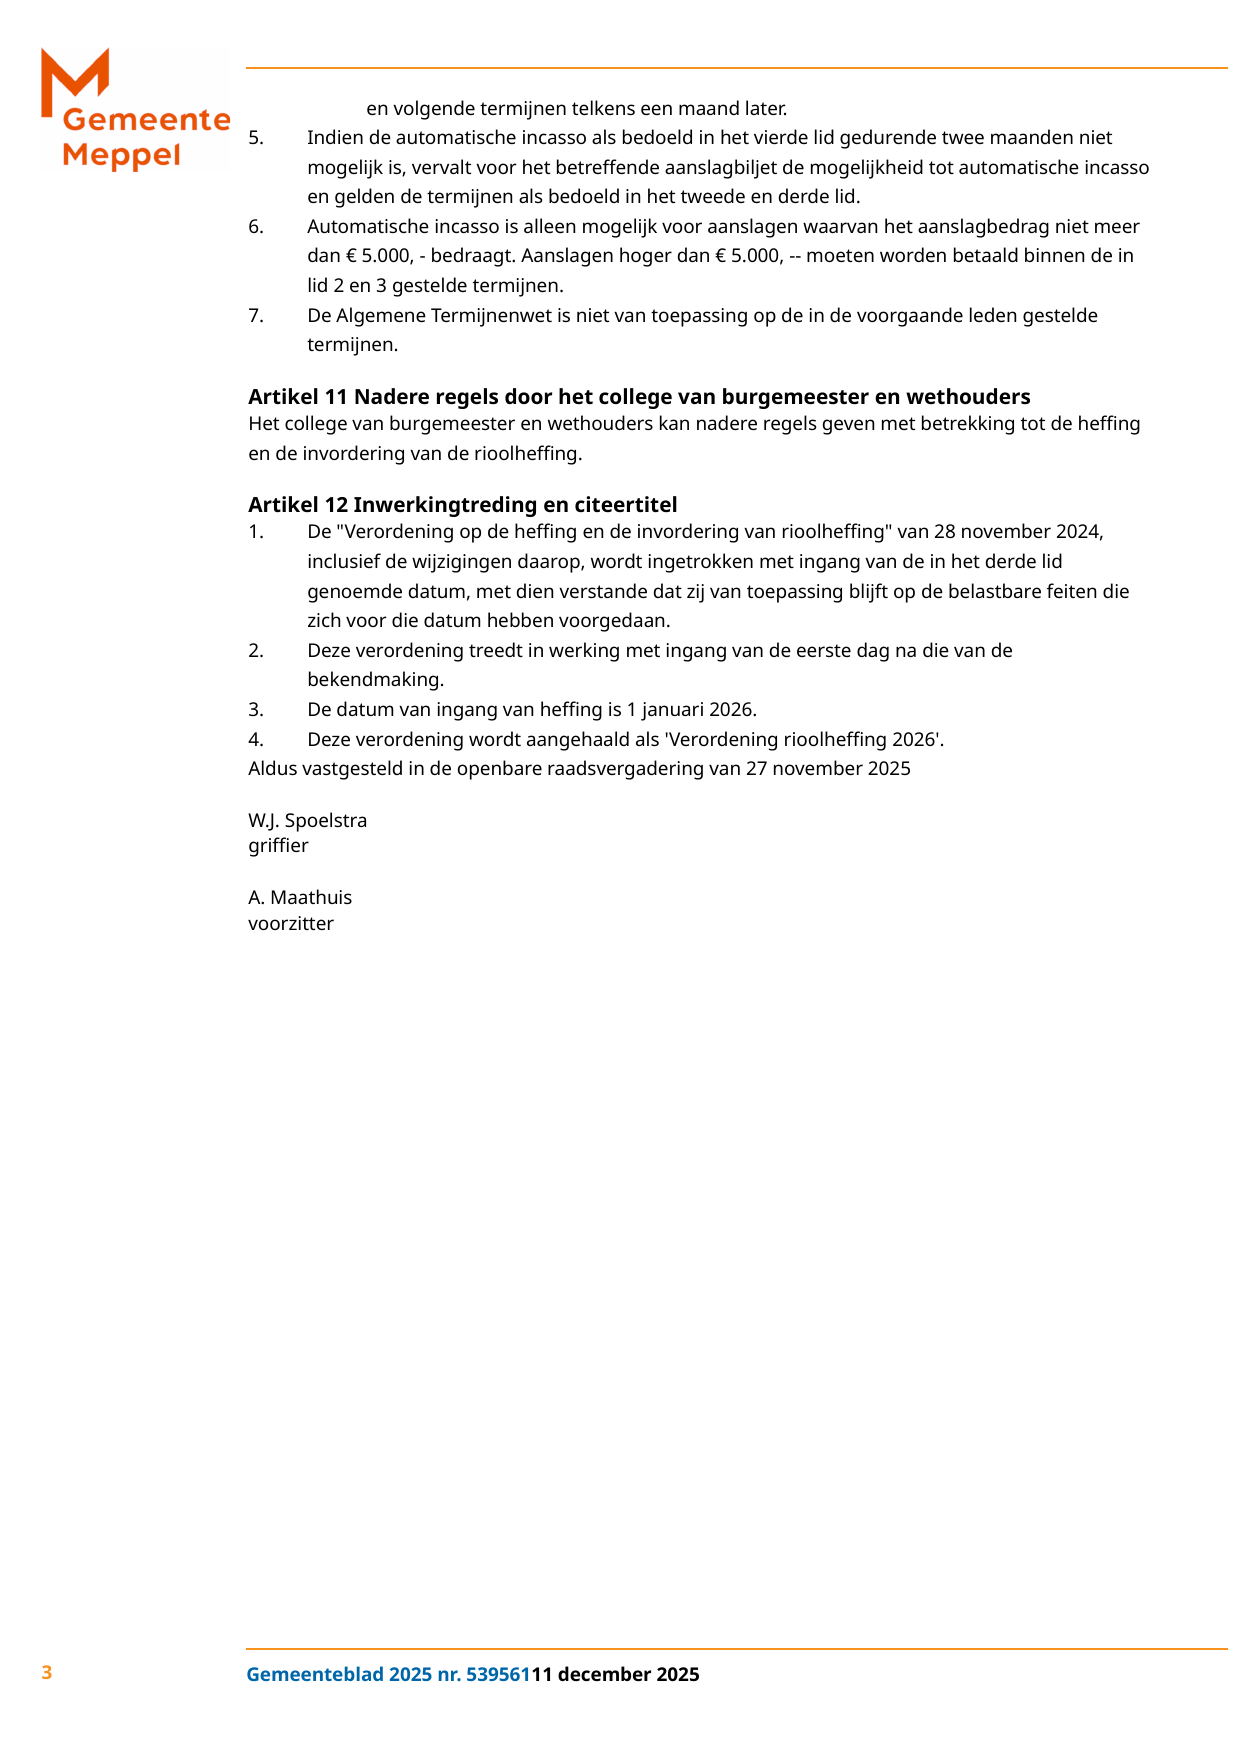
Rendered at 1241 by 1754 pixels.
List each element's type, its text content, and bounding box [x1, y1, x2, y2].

list De Algemene Termijnenwet is niet van toepassing op de in de voorgaande leden gestelde termijnen. [248, 302, 1152, 357]
text Het college van burgemeester en wethouders kan nadere regels geven met betrekking tot de heffing en de invordering van de rioolheffing. [248, 410, 1152, 466]
list Deze verordening wordt aangehaald als 'Verordening rioolheffing 2026'. [248, 726, 1152, 752]
text Artikel 12 Inwerkingtreding en citeertitel [248, 490, 1152, 519]
text W.J. Spoelstra [248, 807, 1152, 833]
list De datum van ingang van heffing is 1 januari 2026. [248, 696, 1152, 722]
list Automatische incasso is alleen mogelijk voor aanslagen waarvan het aanslagbedrag niet meer dan € 5.000, - bedraagt. Aanslagen hoger dan € 5.000, -- moeten worden betaald binnen de in lid 2 en 3 gestelde termijnen. [248, 213, 1152, 298]
picture [41, 47, 231, 172]
list De "Verordening op de heffing en de invordering van rioolheffing" van 28 november 2024, inclusief de wijzigingen daarop, wordt ingetrokken met ingang van de in het derde lid genoemde datum, met dien verstande dat zij van toepassing blijft op de belastbare feiten die zich voor die datum hebben voorgedaan. [248, 519, 1152, 633]
text griffier [248, 833, 1152, 858]
list Deze verordening treedt in werking met ingang van de eerste dag na die van de bekendmaking. [248, 637, 1152, 692]
text Aldus vastgesteld in de openbare raadsvergadering van 27 november 2025 [248, 755, 1152, 781]
list Indien de automatische incasso als bedoeld in het vierde lid gedurende twee maanden niet mogelijk is, vervalt voor het betreffende aanslagbiljet de mogelijkheid tot automatische incasso en gelden de termijnen als bedoeld in het tweede en derde lid. [248, 124, 1152, 209]
list en volgende termijnen telkens een maand later. [307, 95, 1152, 121]
text voorzitter [248, 910, 1152, 936]
text A. Maathuis [248, 884, 1152, 910]
text Artikel 11 Nadere regels door het college van burgemeester en wethouders [248, 382, 1152, 410]
